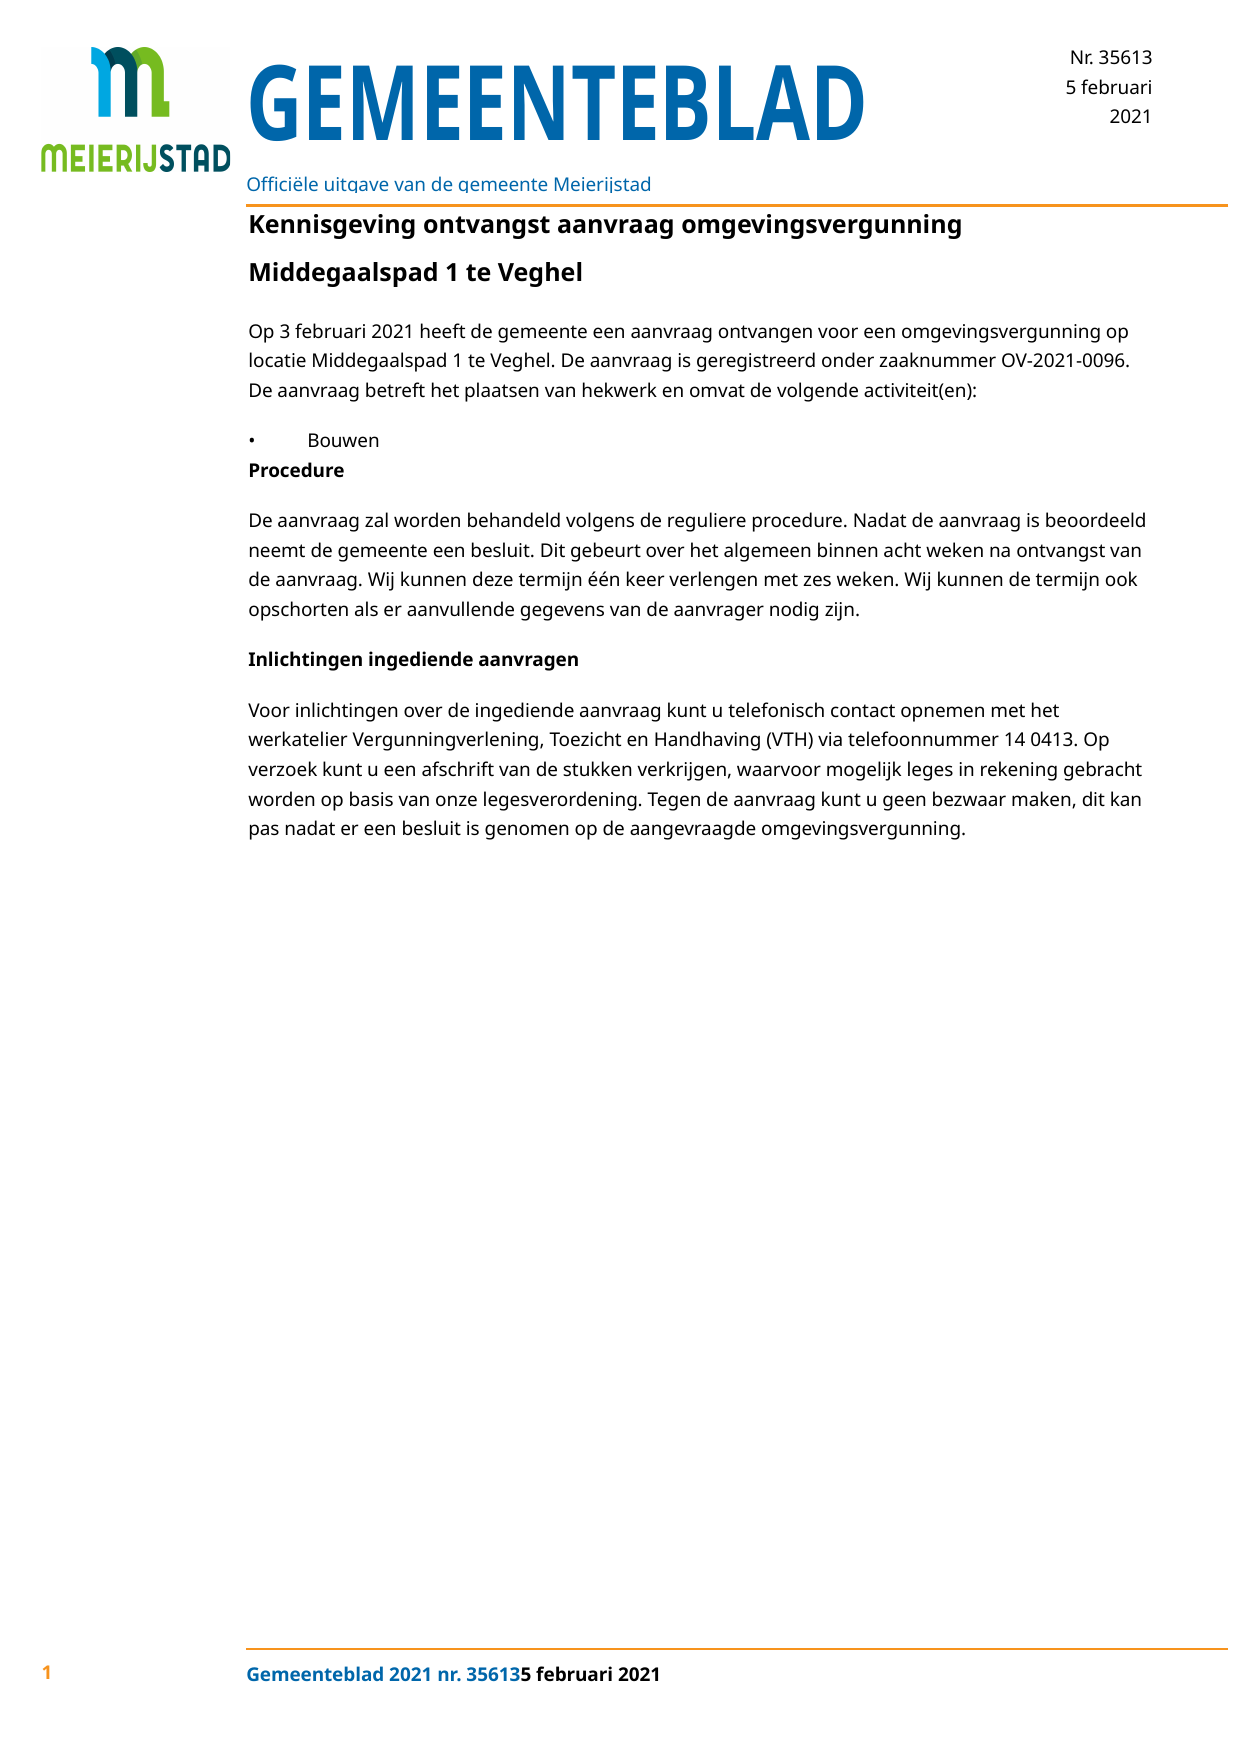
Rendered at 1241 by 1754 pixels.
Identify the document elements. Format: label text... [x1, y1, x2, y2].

text Procedure [248, 457, 1152, 483]
text Voor inlichtingen over de ingediende aanvraag kunt u telefonisch contact opnemen met het werkatelier Vergunningverlening, Toezicht en Handhaving (VTH) via telefoonnummer 14 0413. Op verzoek kunt u een afschrift van de stukken verkrijgen, waarvoor mogelijk leges in rekening gebracht worden op basis van onze legesverordening. Tegen de aanvraag kunt u geen bezwaar maken, dit kan pas nadat er een besluit is genomen op de aangevraagde omgevingsvergunning. [248, 697, 1152, 841]
list Bouwen [248, 427, 1152, 453]
picture [41, 47, 231, 172]
text Inlichtingen ingediende aanvragen [248, 647, 1152, 672]
text De aanvraag zal worden behandeld volgens de reguliere procedure. Nadat de aanvraag is beoordeeld neemt de gemeente een besluit. Dit gebeurt over het algemeen binnen acht weken na ontvangst van de aanvraag. Wij kunnen deze termijn één keer verlengen met zes weken. Wij kunnen de termijn ook opschorten als er aanvullende gegevens van de aanvrager nodig zijn. [248, 507, 1152, 622]
text Kennisgeving ontvangst aanvraag omgevingsvergunning Middegaalspad 1 te Veghel [248, 207, 1152, 288]
text Op 3 februari 2021 heeft de gemeente een aanvraag ontvangen voor een omgevingsvergunning op locatie Middegaalspad 1 te Veghel. De aanvraag is geregistreerd onder zaaknummer OV-2021-0096. De aanvraag betreft het plaatsen van hekwerk en omvat de volgende activiteit(en): [248, 318, 1152, 403]
